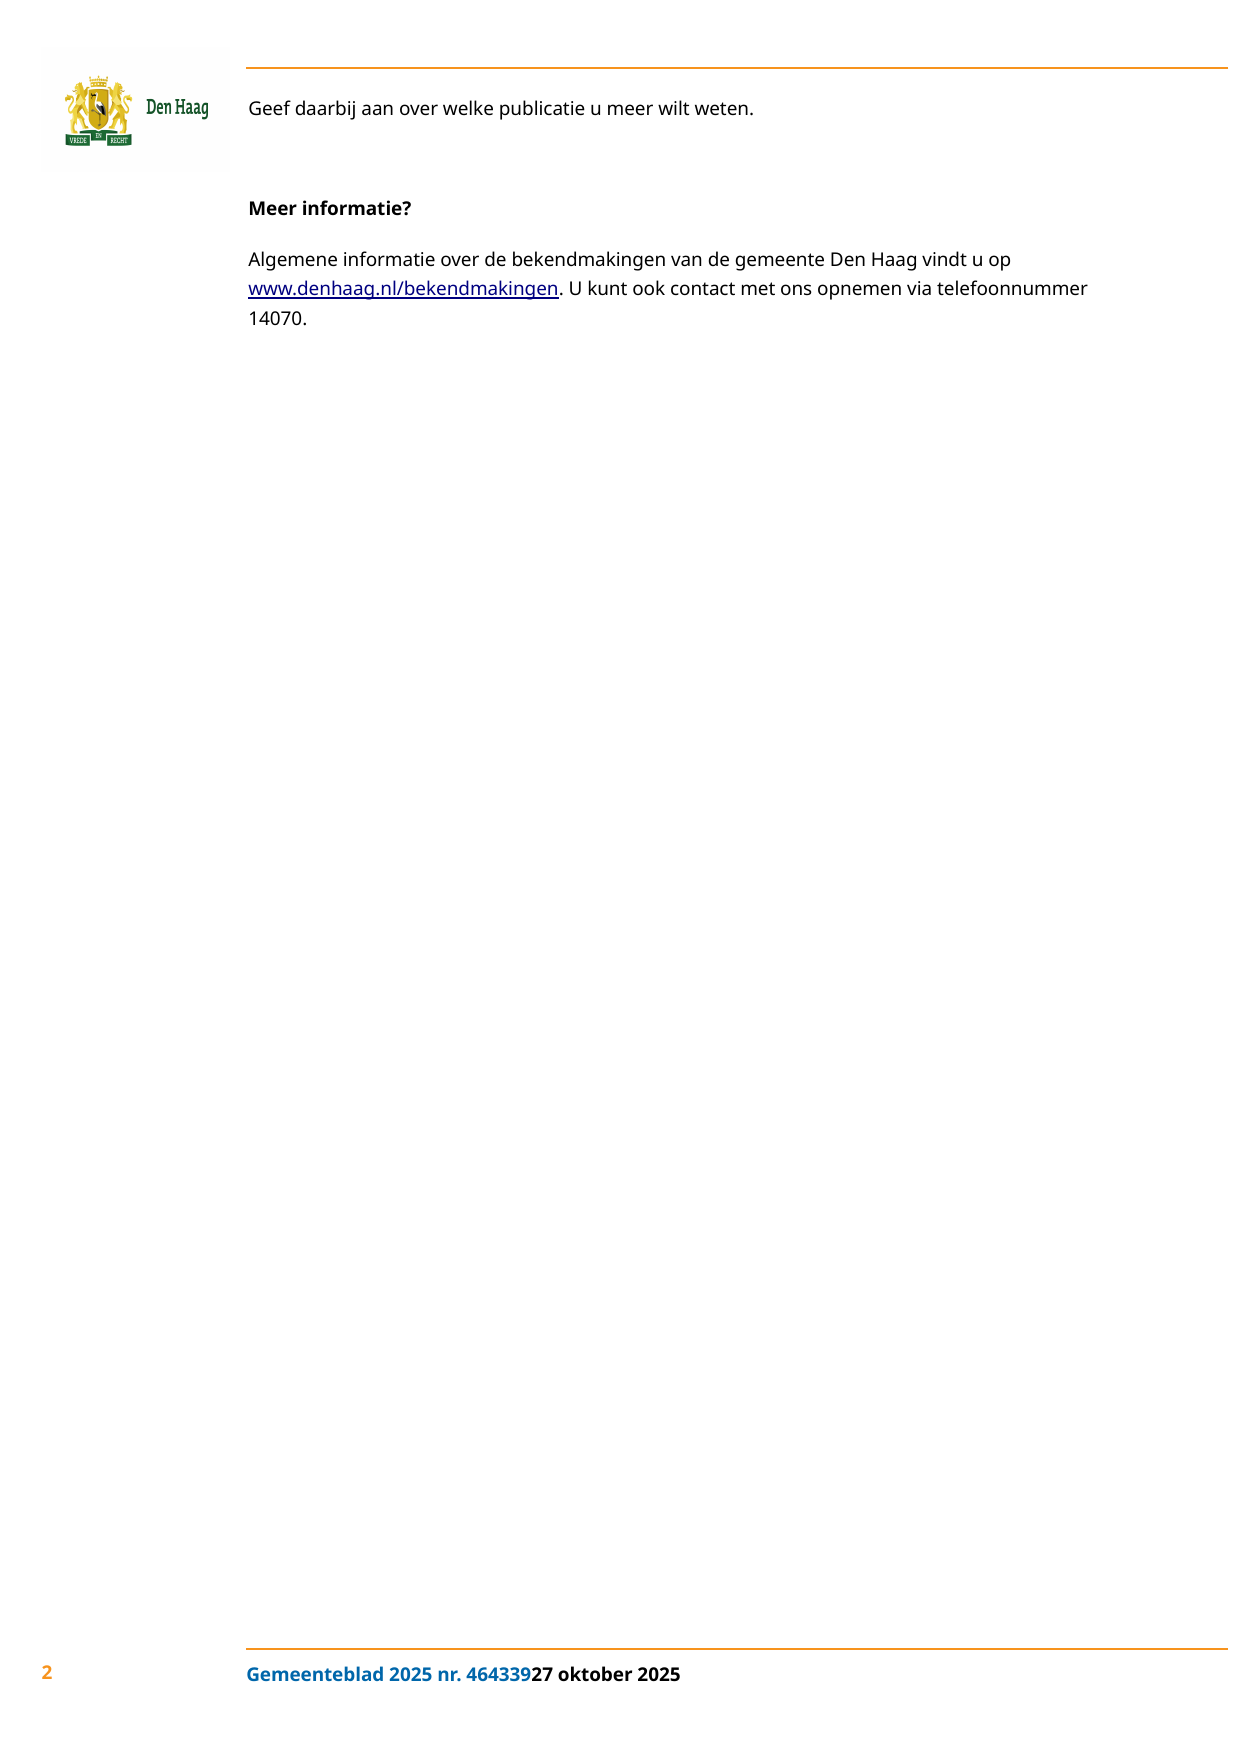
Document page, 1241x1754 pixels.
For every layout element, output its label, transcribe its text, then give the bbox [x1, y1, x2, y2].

picture [41, 47, 231, 172]
text Geef daarbij aan over welke publicatie u meer wilt weten. [248, 95, 1152, 121]
text Algemene informatie over de bekendmakingen van de gemeente Den Haag vindt u op www.denhaag.nl/bekendmakingen. U kunt ook contact met ons opnemen via telefoonnummer 14070. [248, 246, 1152, 331]
text Meer informatie? [248, 196, 1152, 221]
